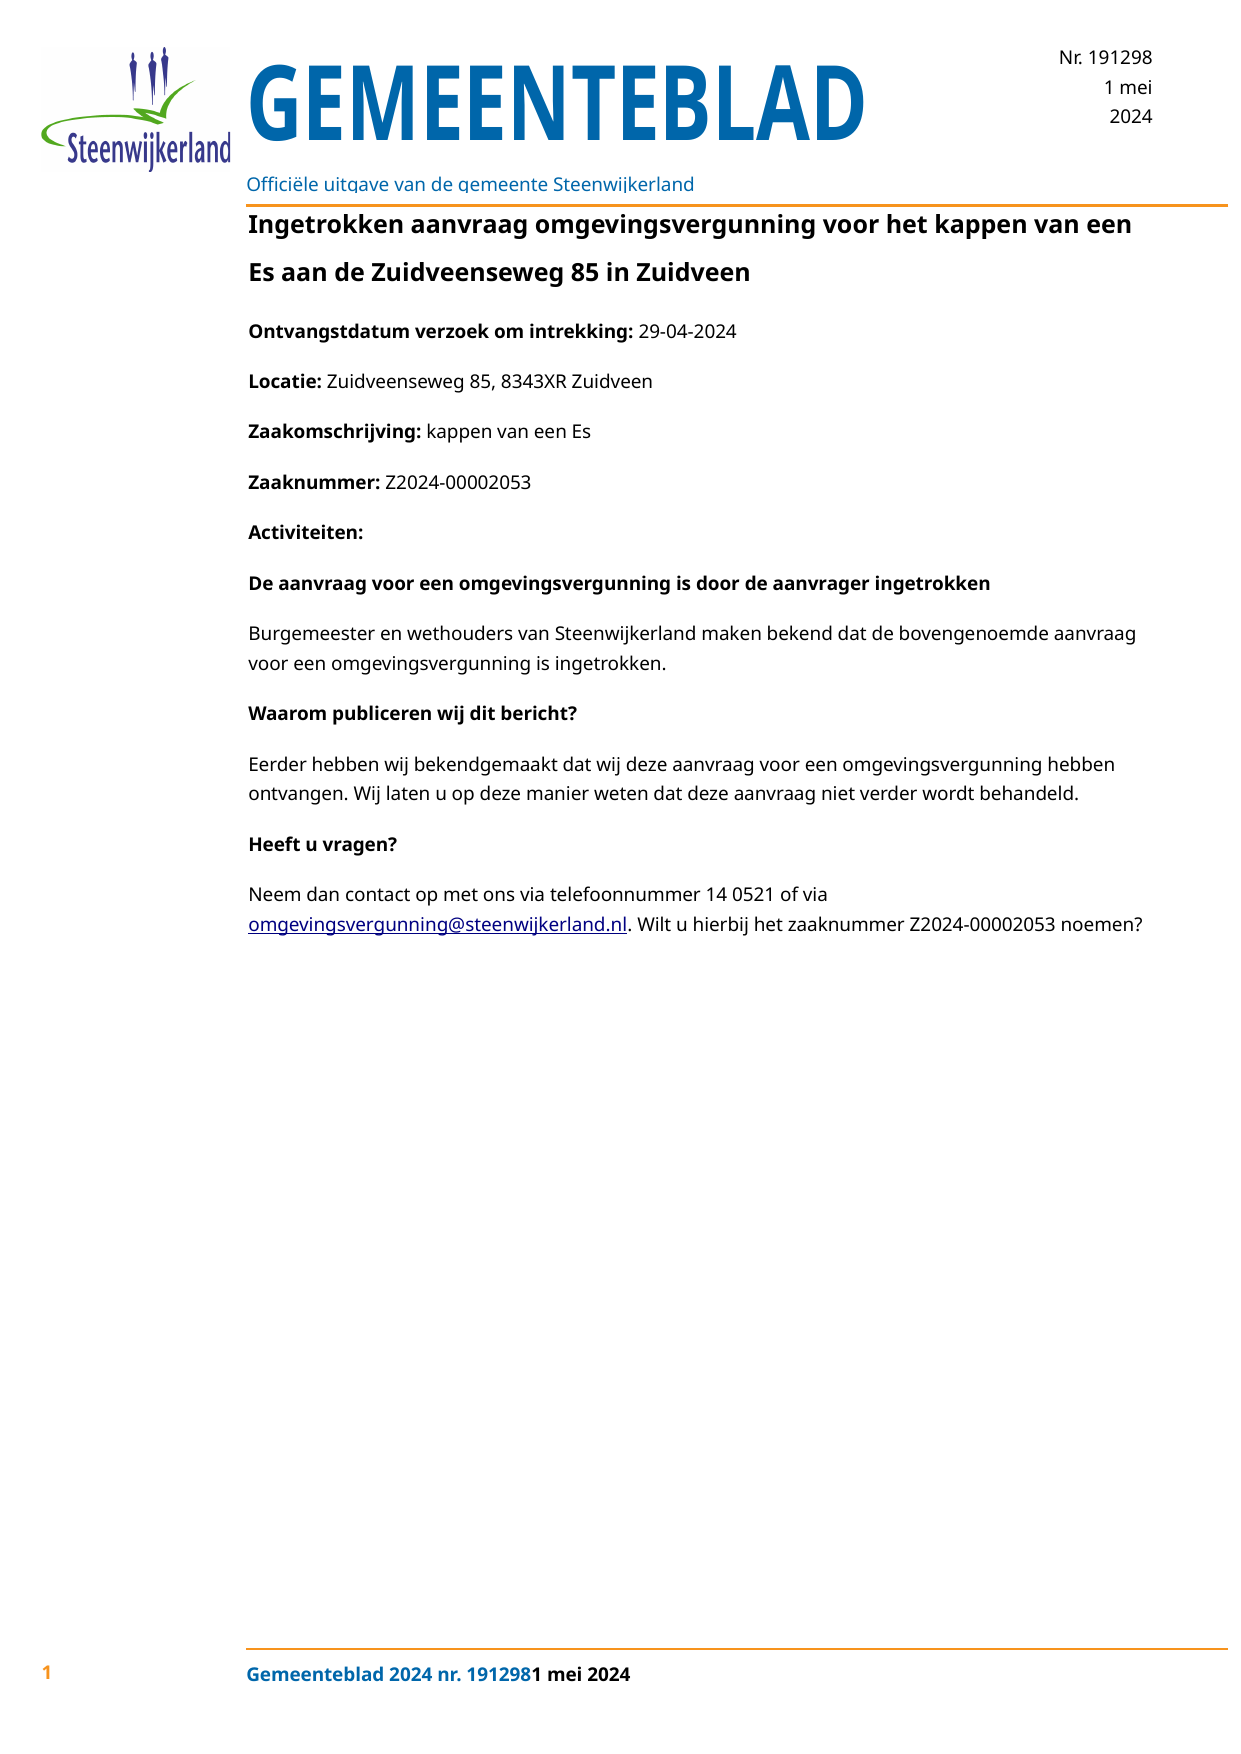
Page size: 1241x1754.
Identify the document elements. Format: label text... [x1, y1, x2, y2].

text Zaakomschrijving: kappen van een Es [248, 419, 1152, 444]
text Eerder hebben wij bekendgemaakt dat wij deze aanvraag voor een omgevingsvergunning hebben ontvangen. Wij laten u op deze manier weten dat deze aanvraag niet verder wordt behandeld. [248, 751, 1152, 806]
text Zaaknummer: Z2024-00002053 [248, 469, 1152, 495]
text Ingetrokken aanvraag omgevingsvergunning voor het kappen van een Es aan de Zuidveenseweg 85 in Zuidveen [248, 207, 1152, 288]
text Ontvangstdatum verzoek om intrekking: 29-04-2024 [248, 318, 1152, 344]
text De aanvraag voor een omgevingsvergunning is door de aanvrager ingetrokken [248, 570, 1152, 596]
text Neem dan contact op met ons via telefoonnummer 14 0521 of via omgevingsvergunning@steenwijkerland.nl. Wilt u hierbij het zaaknummer Z2024-00002053 noemen? [248, 881, 1152, 937]
text Heeft u vragen? [248, 831, 1152, 857]
text Burgemeester en wethouders van Steenwijkerland maken bekend dat de bovengenoemde aanvraag voor een omgevingsvergunning is ingetrokken. [248, 620, 1152, 676]
text Locatie: Zuidveenseweg 85, 8343XR Zuidveen [248, 368, 1152, 394]
picture [41, 47, 231, 172]
text Activiteiten: [248, 519, 1152, 545]
text Waarom publiceren wij dit bericht? [248, 700, 1152, 726]
